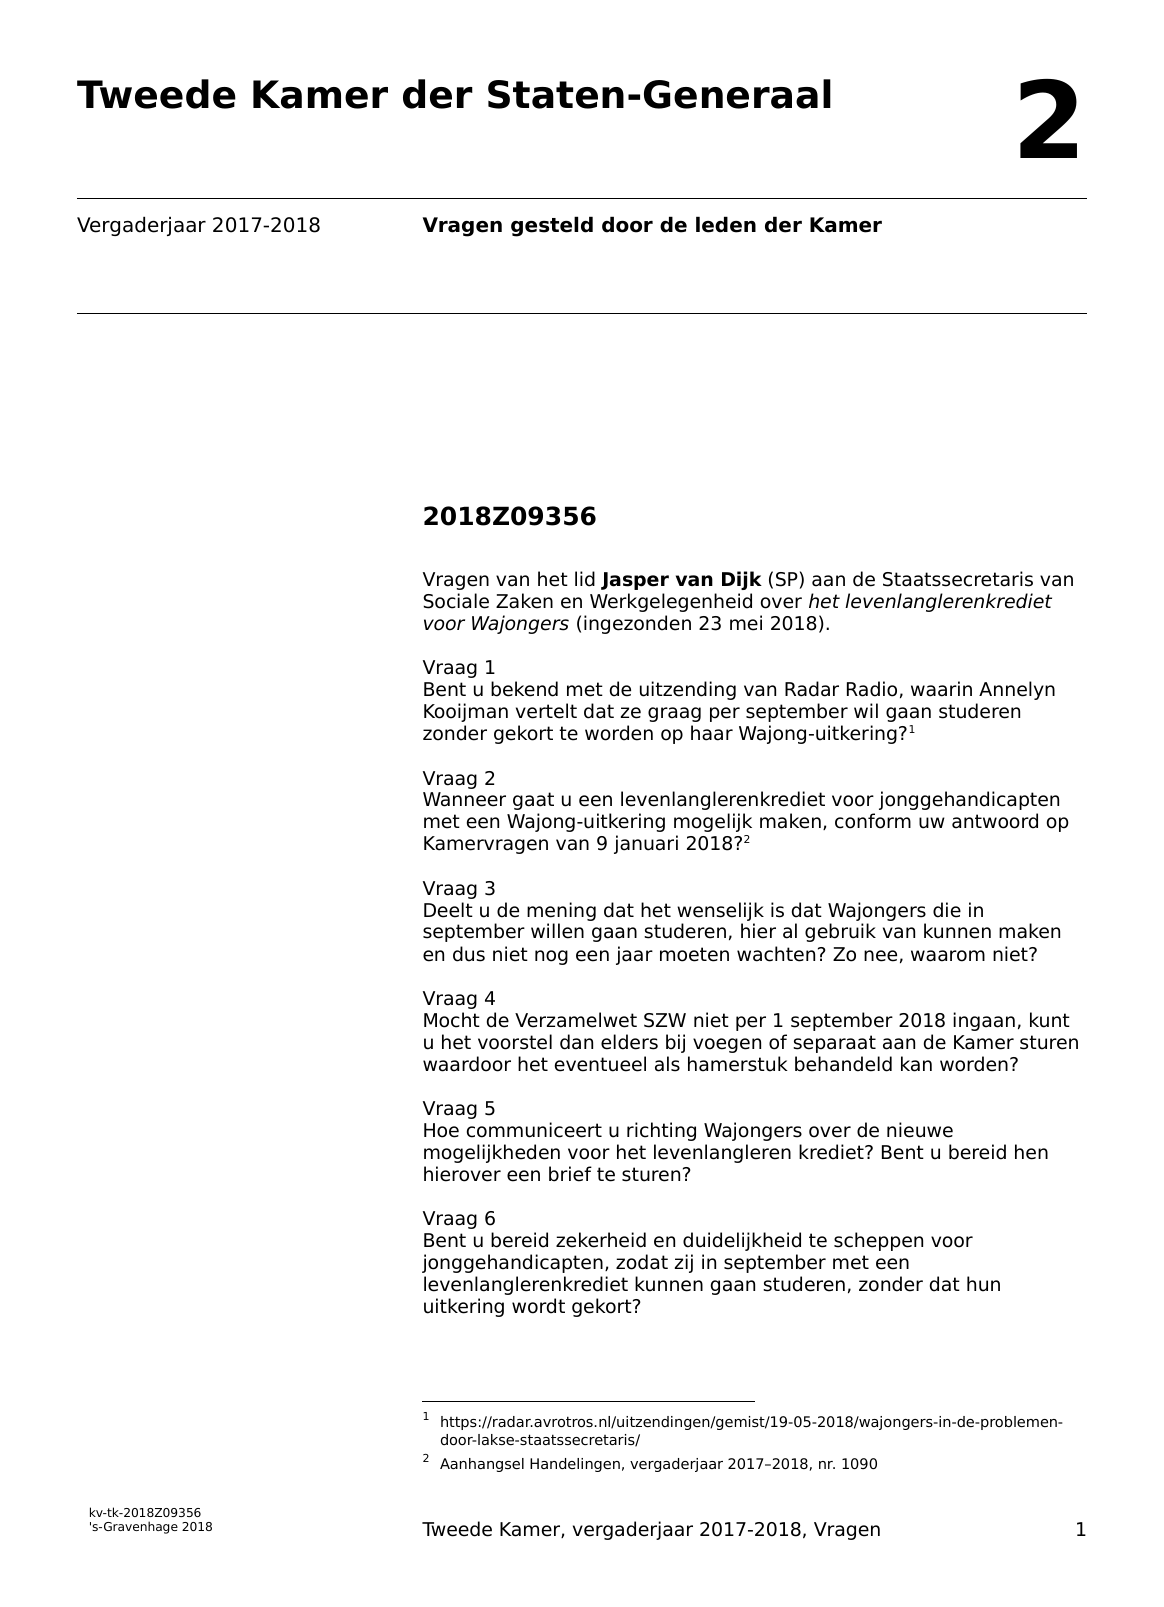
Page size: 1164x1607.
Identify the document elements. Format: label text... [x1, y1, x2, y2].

text Bent u bekend met de uitzending van Radar Radio, waarin Annelyn Kooijman vertelt dat ze graag per september wil gaan studeren zonder gekort te worden op haar Wajong-uitkering? [422, 679, 1087, 745]
text Vragen van het lid Jasper van Dijk (SP) aan de Staatssecretaris van Sociale Zaken en Werkgelegenheid over het levenlanglerenkrediet voor Wajongers (ingezonden 23 mei 2018). [422, 569, 1087, 635]
text kv-tk-2018Z09356 [88, 1506, 323, 1520]
text Aanhangsel Handelingen, vergaderjaar 2017–2018, nr. 1090 [422, 1452, 1087, 1474]
table_cell Vergaderjaar 2017-2018 [77, 199, 422, 313]
text Deelt u de mening dat het wenselijk is dat Wajongers die in september willen gaan studeren, hier al gebruik van kunnen maken en dus niet nog een jaar moeten wachten? Zo nee, waarom niet? [422, 899, 1087, 965]
text Mocht de Verzamelwet SZW niet per 1 september 2018 ingaan, kunt u het voorstel dan elders bij voegen of separaat aan de Kamer sturen waardoor het eventueel als hamerstuk behandeld kan worden? [422, 1009, 1087, 1076]
text Vraag 3 [422, 877, 1087, 899]
text Vraag 6 [422, 1208, 1087, 1230]
text Vraag 5 [422, 1098, 1087, 1120]
table_cell Vragen gesteld door de leden der Kamer [422, 199, 1087, 313]
text Wanneer gaat u een levenlanglerenkrediet voor jonggehandicapten met een Wajong-uitkering mogelijk maken, conform uw antwoord op Kamervragen van 9 januari 2018? [422, 789, 1087, 855]
text Vraag 2 [422, 767, 1087, 789]
text Bent u bereid zekerheid en duidelijkheid te scheppen voor jonggehandicapten, zodat zij in september met een levenlanglerenkrediet kunnen gaan studeren, zonder dat hun uitkering wordt gekort? [422, 1230, 1087, 1318]
text 's-Gravenhage 2018 [88, 1520, 323, 1534]
text Vraag 1 [422, 657, 1087, 679]
text Hoe communiceert u richting Wajongers over de nieuwe mogelijkheden voor het levenlangleren krediet? Bent u bereid hen hierover een brief te sturen? [422, 1120, 1087, 1186]
table_header Tweede Kamer der Staten-Generaal [77, 59, 886, 198]
text Vraag 4 [422, 988, 1087, 1009]
table_header 2 [886, 59, 1087, 198]
text https://radar.avrotros.nl/uitzendingen/gemist/19-05-2018/wajongers-in-de-problemen-door-lakse-staatssecretaris/ [422, 1410, 1087, 1449]
text 2018Z09356 [422, 502, 1087, 531]
